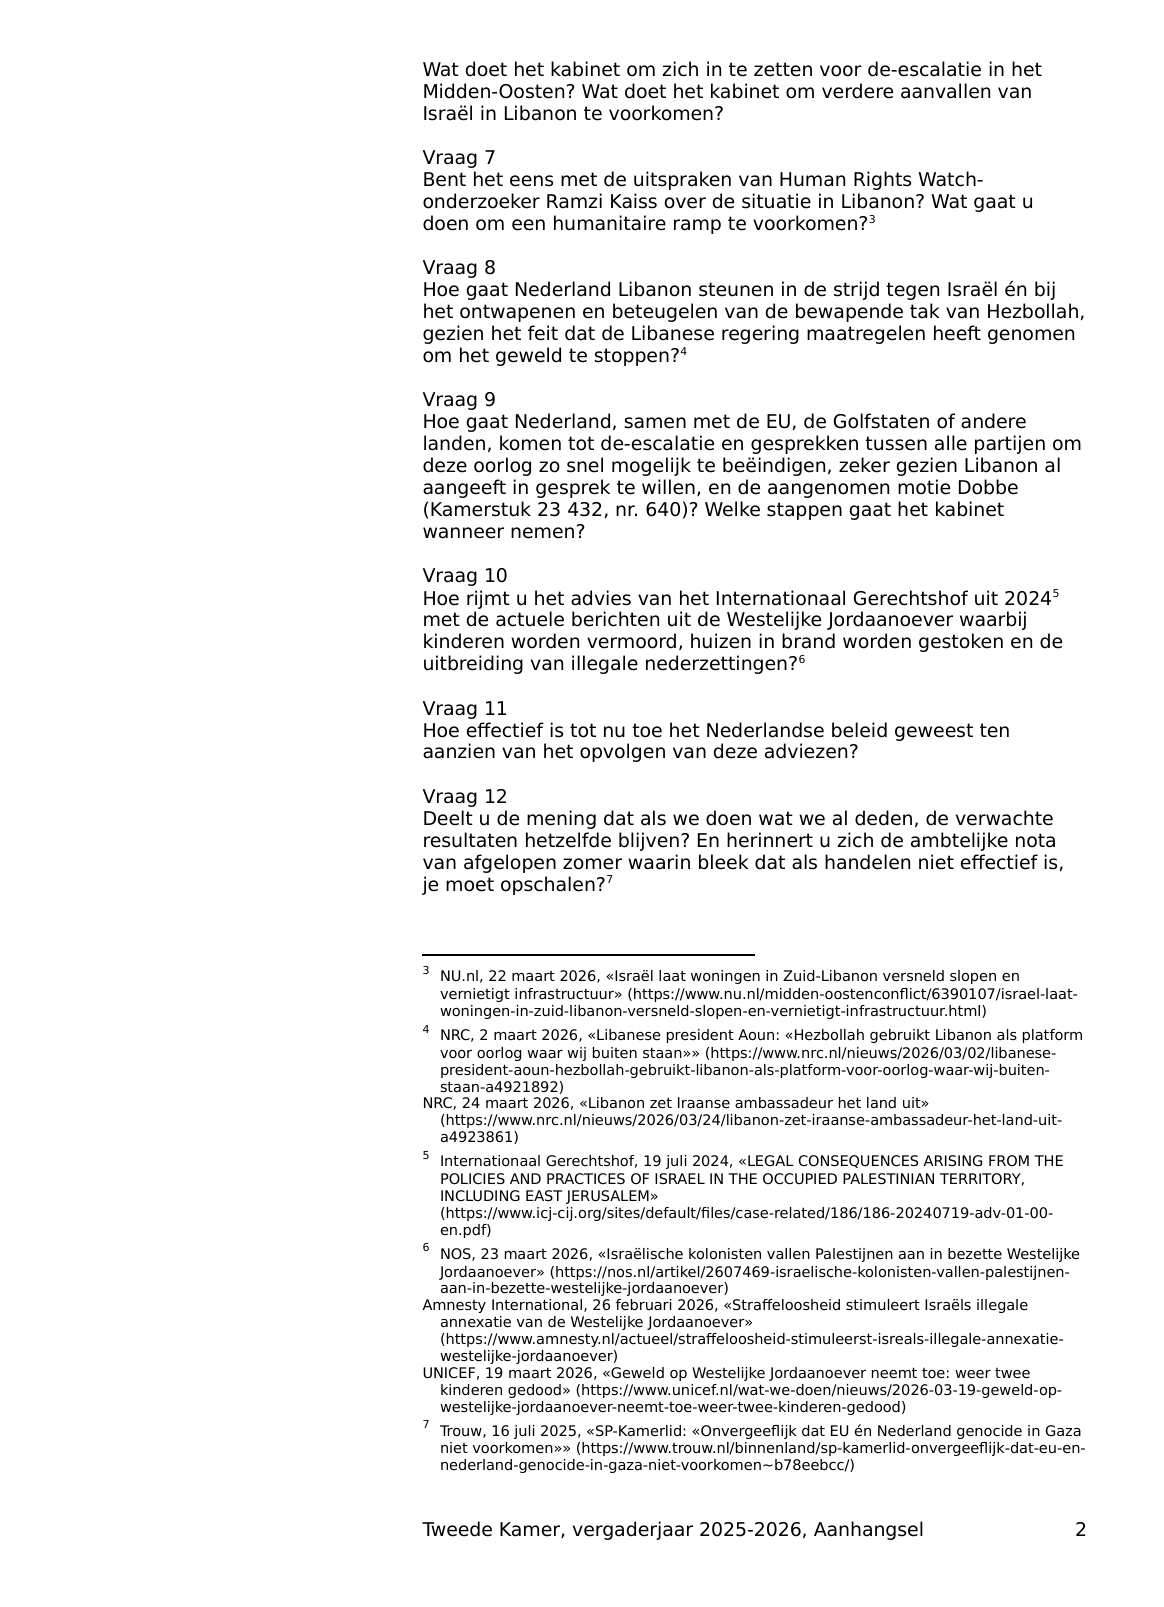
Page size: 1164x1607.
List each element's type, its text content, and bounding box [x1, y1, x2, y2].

text UNICEF, 19 maart 2026, «Geweld op Westelijke Jordaanoever neemt toe: weer twee kinderen gedood» (https://www.unicef.nl/wat-we-doen/nieuws/2026-03-19-geweld-op-westelijke-jordaanoever-neemt-toe-weer-twee-kinderen-gedood) [422, 1365, 1087, 1416]
text NOS, 23 maart 2026, «Israëlische kolonisten vallen Palestijnen aan in bezette Westelijke Jordaanoever» (https://nos.nl/artikel/2607469-israelische-kolonisten-vallen-palestijnen-aan-in-bezette-westelijke-jordaanoever) [422, 1242, 1087, 1297]
text Internationaal Gerechtshof, 19 juli 2024, «LEGAL CONSEQUENCES ARISING FROM THE POLICIES AND PRACTICES OF ISRAEL IN THE OCCUPIED PALESTINIAN TERRITORY, INCLUDING EAST JERUSALEM» (https://www.icj-cij.org/sites/default/files/case-related/186/186-20240719-adv-01-00-en.pdf) [422, 1149, 1087, 1239]
text Vraag 10 [422, 565, 1087, 587]
text NRC, 2 maart 2026, «Libanese president Aoun: «Hezbollah gebruikt Libanon als platform voor oorlog waar wij buiten staan»» (https://www.nrc.nl/nieuws/2026/03/02/libanese-president-aoun-hezbollah-gebruikt-libanon-als-platform-voor-oorlog-waar-wij-buiten-staan-a4921892) [422, 1023, 1087, 1096]
text Hoe effectief is tot nu toe het Nederlandse beleid geweest ten aanzien van het opvolgen van deze adviezen? [422, 719, 1087, 763]
text NRC, 24 maart 2026, «Libanon zet Iraanse ambassadeur het land uit» (https://www.nrc.nl/nieuws/2026/03/24/libanon-zet-iraanse-ambassadeur-het-land-uit-a4923861) [422, 1096, 1087, 1146]
text Vraag 12 [422, 786, 1087, 808]
text Vraag 7 [422, 147, 1087, 169]
text Hoe rijmt u het advies van het Internationaal Gerechtshof uit 2024 met de actuele berichten uit de Westelijke Jordaanoever waarbij kinderen worden vermoord, huizen in brand worden gestoken en de uitbreiding van illegale nederzettingen? [422, 587, 1087, 675]
text Vraag 11 [422, 697, 1087, 719]
text NU.nl, 22 maart 2026, «Israël laat woningen in Zuid-Libanon versneld slopen en vernietigt infrastructuur» (https://www.nu.nl/midden-oostenconflict/6390107/israel-laat-woningen-in-zuid-libanon-versneld-slopen-en-vernietigt-infrastructuur.html) [422, 964, 1087, 1020]
text Amnesty International, 26 februari 2026, «Straffeloosheid stimuleert Israëls illegale annexatie van de Westelijke Jordaanoever» (https://www.amnesty.nl/actueel/straffeloosheid-stimuleerst-isreals-illegale-annexatie-westelijke-jordaanoever) [422, 1297, 1087, 1365]
text Vraag 8 [422, 257, 1087, 279]
text Trouw, 16 juli 2025, «SP-Kamerlid: «Onvergeeflijk dat EU én Nederland genocide in Gaza niet voorkomen»» (https://www.trouw.nl/binnenland/sp-kamerlid-onvergeeflijk-dat-eu-en-nederland-genocide-in-gaza-niet-voorkomen~b78eebcc/) [422, 1418, 1087, 1474]
text Bent het eens met de uitspraken van Human Rights Watch-onderzoeker Ramzi Kaiss over de situatie in Libanon? Wat gaat u doen om een humanitaire ramp te voorkomen? [422, 169, 1087, 235]
text Deelt u de mening dat als we doen wat we al deden, de verwachte resultaten hetzelfde blijven? En herinnert u zich de ambtelijke nota van afgelopen zomer waarin bleek dat als handelen niet effectief is, je moet opschalen? [422, 808, 1087, 896]
text Hoe gaat Nederland Libanon steunen in de strijd tegen Israël én bij het ontwapenen en beteugelen van de bewapende tak van Hezbollah, gezien het feit dat de Libanese regering maatregelen heeft genomen om het geweld te stoppen? [422, 279, 1087, 367]
text Wat doet het kabinet om zich in te zetten voor de-escalatie in het Midden-Oosten? Wat doet het kabinet om verdere aanvallen van Israël in Libanon te voorkomen? [422, 59, 1087, 125]
text Hoe gaat Nederland, samen met de EU, de Golfstaten of andere landen, komen tot de-escalatie en gesprekken tussen alle partijen om deze oorlog zo snel mogelijk te beëindigen, zeker gezien Libanon al aangeeft in gesprek te willen, en de aangenomen motie Dobbe (Kamerstuk 23 432, nr. 640)? Welke stappen gaat het kabinet wanneer nemen? [422, 411, 1087, 543]
text Vraag 9 [422, 389, 1087, 411]
